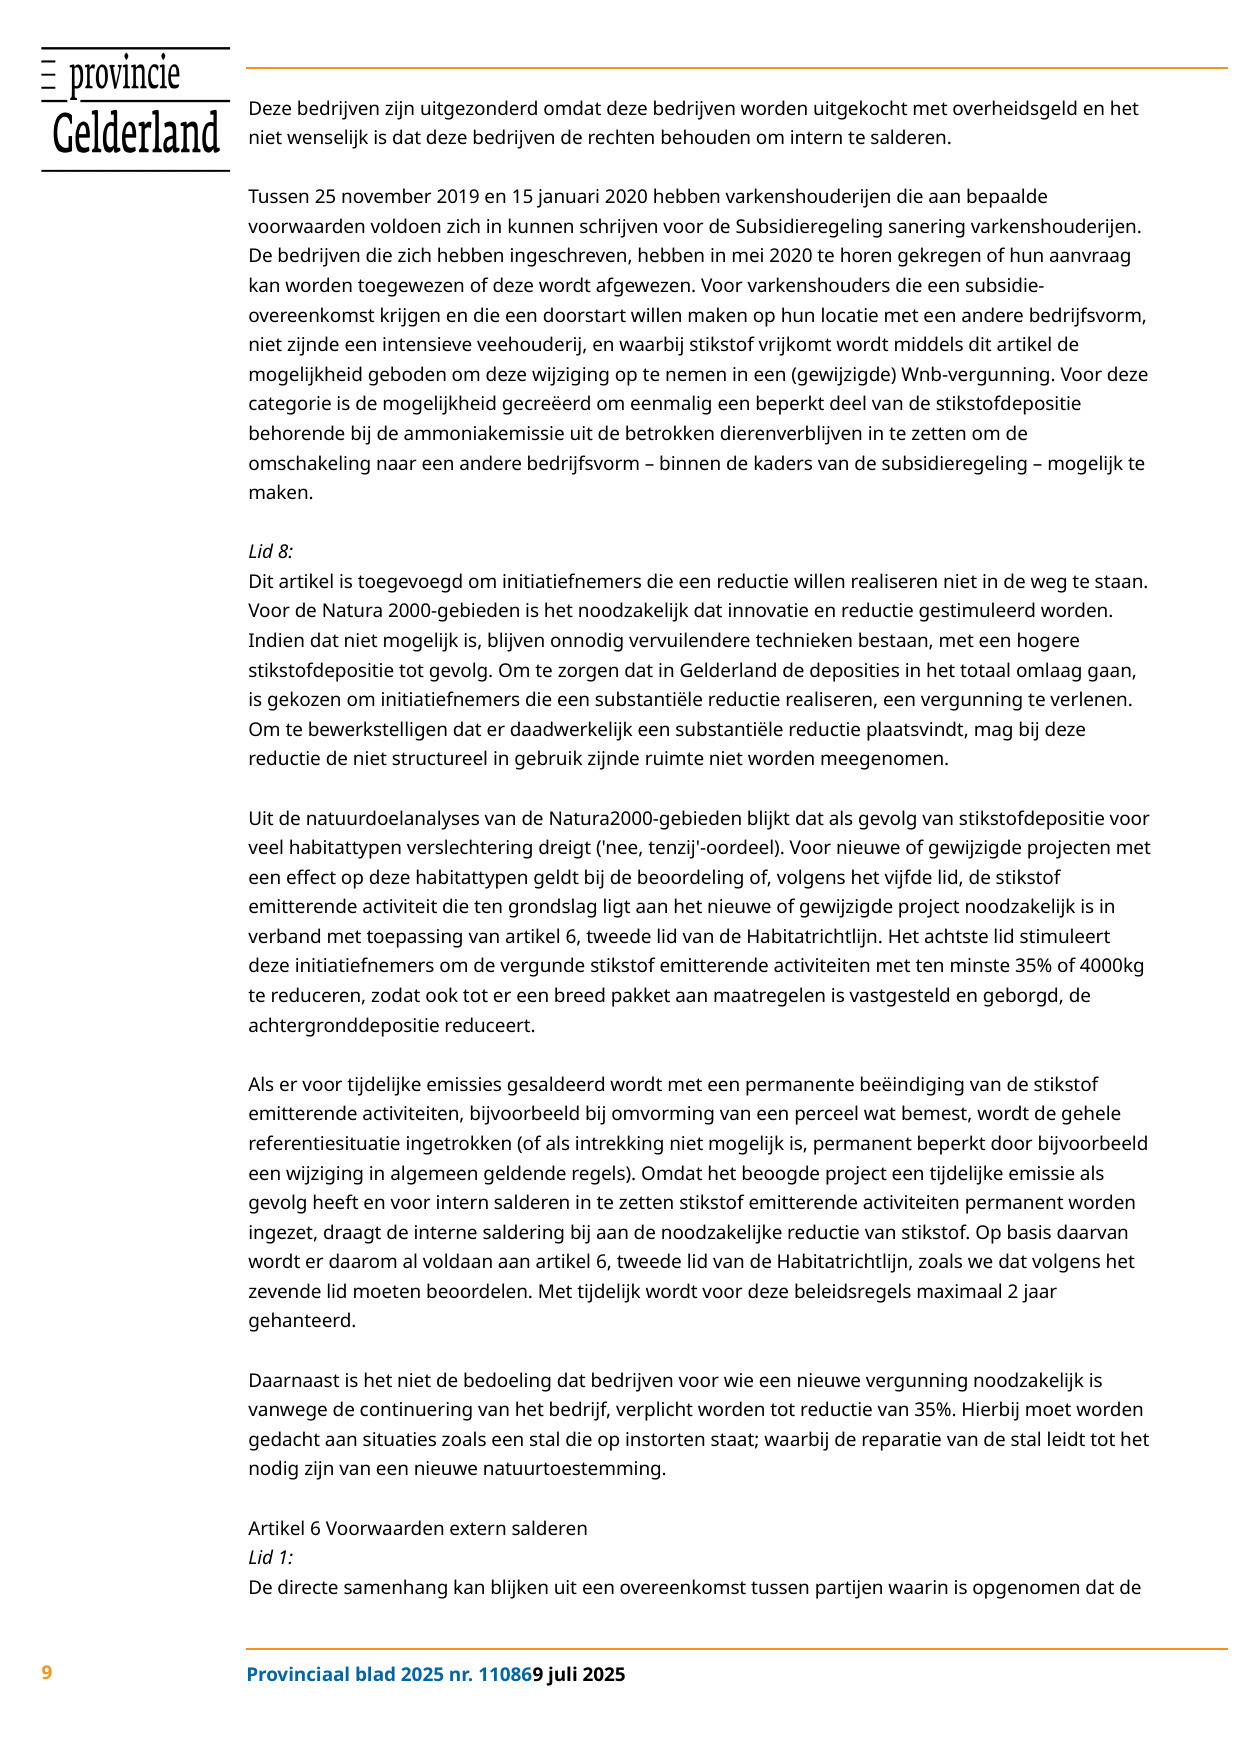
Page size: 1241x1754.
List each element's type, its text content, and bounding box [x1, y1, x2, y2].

text Dit artikel is toegevoegd om initiatiefnemers die een reductie willen realiseren niet in de weg te staan. Voor de Natura 2000-gebieden is het noodzakelijk dat innovatie en reductie gestimuleerd worden. Indien dat niet mogelijk is, blijven onnodig vervuilendere technieken bestaan, met een hogere stikstofdepositie tot gevolg. Om te zorgen dat in Gelderland de deposities in het totaal omlaag gaan, is gekozen om initiatiefnemers die een substantiële reductie realiseren, een vergunning te verlenen. Om te bewerkstelligen dat er daadwerkelijk een substantiële reductie plaatsvindt, mag bij deze reductie de niet structureel in gebruik zijnde ruimte niet worden meegenomen. [248, 568, 1152, 771]
text Tussen 25 november 2019 en 15 januari 2020 hebben varkenshouderijen die aan bepaalde voorwaarden voldoen zich in kunnen schrijven voor de Subsidieregeling sanering varkenshouderijen. De bedrijven die zich hebben ingeschreven, hebben in mei 2020 te horen gekregen of hun aanvraag kan worden toegewezen of deze wordt afgewezen. Voor varkenshouders die een subsidie-overeenkomst krijgen en die een doorstart willen maken op hun locatie met een andere bedrijfsvorm, niet zijnde een intensieve veehouderij, en waarbij stikstof vrijkomt wordt middels dit artikel de mogelijkheid geboden om deze wijziging op te nemen in een (gewijzigde) Wnb-vergunning. Voor deze categorie is de mogelijkheid gecreëerd om eenmalig een beperkt deel van de stikstofdepositie behorende bij de ammoniakemissie uit de betrokken dierenverblijven in te zetten om de omschakeling naar een andere bedrijfsvorm – binnen de kaders van de subsidieregeling – mogelijk te maken. [248, 183, 1152, 505]
text Deze bedrijven zijn uitgezonderd omdat deze bedrijven worden uitgekocht met overheidsgeld en het niet wenselijk is dat deze bedrijven de rechten behouden om intern te salderen. [248, 95, 1152, 150]
text Uit de natuurdoelanalyses van de Natura2000-gebieden blijkt dat als gevolg van stikstofdepositie voor veel habitattypen verslechtering dreigt ('nee, tenzij'-oordeel). Voor nieuwe of gewijzigde projecten met een effect op deze habitattypen geldt bij de beoordeling of, volgens het vijfde lid, de stikstof emitterende activiteit die ten grondslag ligt aan het nieuwe of gewijzigde project noodzakelijk is in verband met toepassing van artikel 6, tweede lid van de Habitatrichtlijn. Het achtste lid stimuleert deze initiatiefnemers om de vergunde stikstof emitterende activiteiten met ten minste 35% of 4000kg te reduceren, zodat ook tot er een breed pakket aan maatregelen is vastgesteld en geborgd, de achtergronddepositie reduceert. [248, 805, 1152, 1038]
text Lid 1: [248, 1544, 1152, 1570]
picture [41, 47, 231, 172]
text De directe samenhang kan blijken uit een overeenkomst tussen partijen waarin is opgenomen dat de [248, 1574, 1152, 1600]
text Artikel 6 Voorwaarden extern salderen [248, 1515, 1152, 1541]
text Als er voor tijdelijke emissies gesaldeerd wordt met een permanente beëindiging van de stikstof emitterende activiteiten, bijvoorbeeld bij omvorming van een perceel wat bemest, wordt de gehele referentiesituatie ingetrokken (of als intrekking niet mogelijk is, permanent beperkt door bijvoorbeeld een wijziging in algemeen geldende regels). Omdat het beoogde project een tijdelijke emissie als gevolg heeft en voor intern salderen in te zetten stikstof emitterende activiteiten permanent worden ingezet, draagt de interne saldering bij aan de noodzakelijke reductie van stikstof. Op basis daarvan wordt er daarom al voldaan aan artikel 6, tweede lid van de Habitatrichtlijn, zoals we dat volgens het zevende lid moeten beoordelen. Met tijdelijk wordt voor deze beleidsregels maximaal 2 jaar gehanteerd. [248, 1071, 1152, 1333]
text Lid 8: [248, 538, 1152, 564]
text Daarnaast is het niet de bedoeling dat bedrijven voor wie een nieuwe vergunning noodzakelijk is vanwege de continuering van het bedrijf, verplicht worden tot reductie van 35%. Hierbij moet worden gedacht aan situaties zoals een stal die op instorten staat; waarbij de reparatie van de stal leidt tot het nodig zijn van een nieuwe natuurtoestemming. [248, 1367, 1152, 1481]
